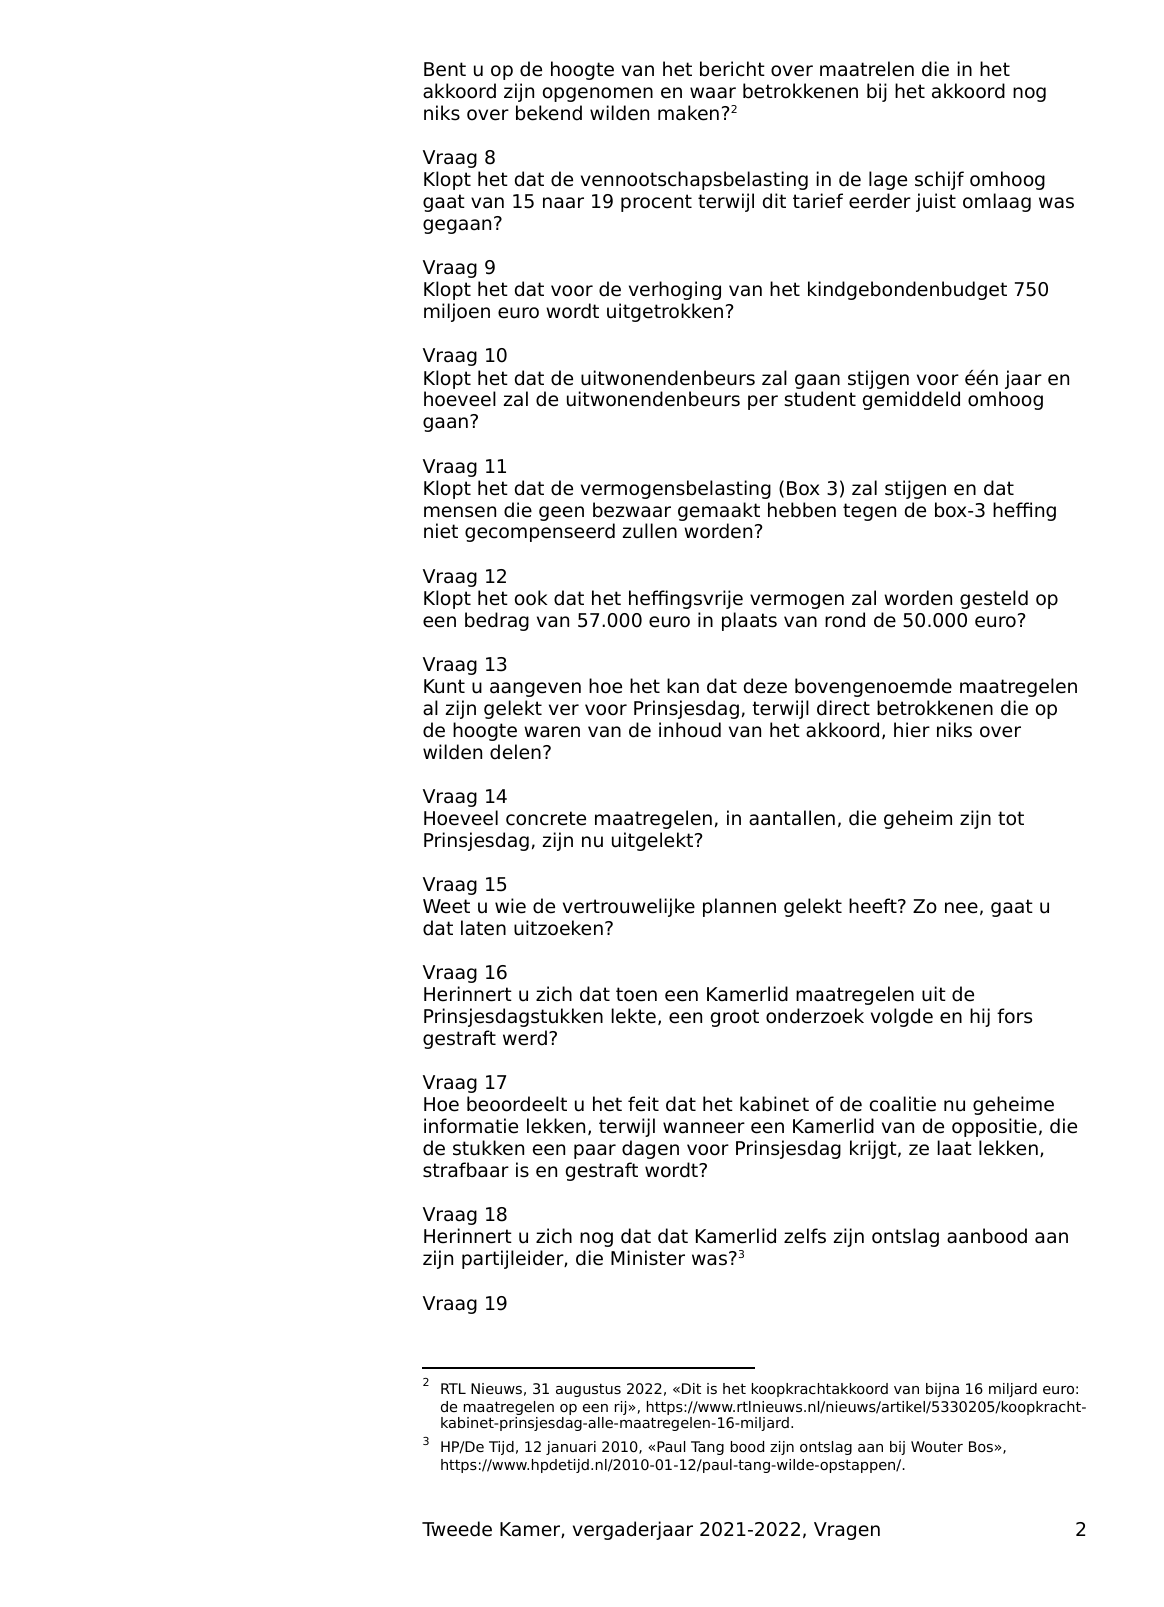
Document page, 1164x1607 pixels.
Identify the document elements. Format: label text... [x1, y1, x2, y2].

text Vraag 11 [422, 456, 1087, 477]
text Klopt het dat de vermogensbelasting (Box 3) zal stijgen en dat mensen die geen bezwaar gemaakt hebben tegen de box-3 heffing niet gecompenseerd zullen worden? [422, 477, 1087, 543]
text Vraag 14 [422, 786, 1087, 808]
text Klopt het dat voor de verhoging van het kindgebondenbudget 750 miljoen euro wordt uitgetrokken? [422, 279, 1087, 323]
text Klopt het dat de vennootschapsbelasting in de lage schijf omhoog gaat van 15 naar 19 procent terwijl dit tarief eerder juist omlaag was gegaan? [422, 169, 1087, 235]
text Vraag 10 [422, 345, 1087, 367]
text Vraag 12 [422, 566, 1087, 588]
text Vraag 9 [422, 257, 1087, 279]
text Klopt het ook dat het heffingsvrije vermogen zal worden gesteld op een bedrag van 57.000 euro in plaats van rond de 50.000 euro? [422, 588, 1087, 632]
text Vraag 18 [422, 1204, 1087, 1226]
text Vraag 8 [422, 147, 1087, 169]
text HP/De Tijd, 12 januari 2010, «Paul Tang bood zijn ontslag aan bij Wouter Bos», https://www.hpdetijd.nl/2010-01-12/paul-tang-wilde-opstappen/. [422, 1435, 1087, 1474]
text Vraag 19 [422, 1292, 1087, 1314]
text Vraag 17 [422, 1072, 1087, 1094]
text Vraag 13 [422, 654, 1087, 676]
text Weet u wie de vertrouwelijke plannen gelekt heeft? Zo nee, gaat u dat laten uitzoeken? [422, 896, 1087, 940]
text Kunt u aangeven hoe het kan dat deze bovengenoemde maatregelen al zijn gelekt ver voor Prinsjesdag, terwijl direct betrokkenen die op de hoogte waren van de inhoud van het akkoord, hier niks over wilden delen? [422, 676, 1087, 764]
text Hoeveel concrete maatregelen, in aantallen, die geheim zijn tot Prinsjesdag, zijn nu uitgelekt? [422, 808, 1087, 852]
text RTL Nieuws, 31 augustus 2022, «Dit is het koopkrachtakkoord van bijna 16 miljard euro: de maatregelen op een rij», https://www.rtlnieuws.nl/nieuws/artikel/5330205/koopkracht-kabinet-prinsjesdag-alle-maatregelen-16-miljard. [422, 1377, 1087, 1432]
text Klopt het dat de uitwonendenbeurs zal gaan stijgen voor één jaar en hoeveel zal de uitwonendenbeurs per student gemiddeld omhoog gaan? [422, 367, 1087, 433]
text Hoe beoordeelt u het feit dat het kabinet of de coalitie nu geheime informatie lekken, terwijl wanneer een Kamerlid van de oppositie, die de stukken een paar dagen voor Prinsjesdag krijgt, ze laat lekken, strafbaar is en gestraft wordt? [422, 1094, 1087, 1182]
text Herinnert u zich nog dat dat Kamerlid zelfs zijn ontslag aanbood aan zijn partijleider, die Minister was? [422, 1226, 1087, 1270]
text Vraag 15 [422, 874, 1087, 896]
text Vraag 16 [422, 962, 1087, 984]
text Bent u op de hoogte van het bericht over maatrelen die in het akkoord zijn opgenomen en waar betrokkenen bij het akkoord nog niks over bekend wilden maken? [422, 59, 1087, 125]
text Herinnert u zich dat toen een Kamerlid maatregelen uit de Prinsjesdagstukken lekte, een groot onderzoek volgde en hij fors gestraft werd? [422, 984, 1087, 1050]
